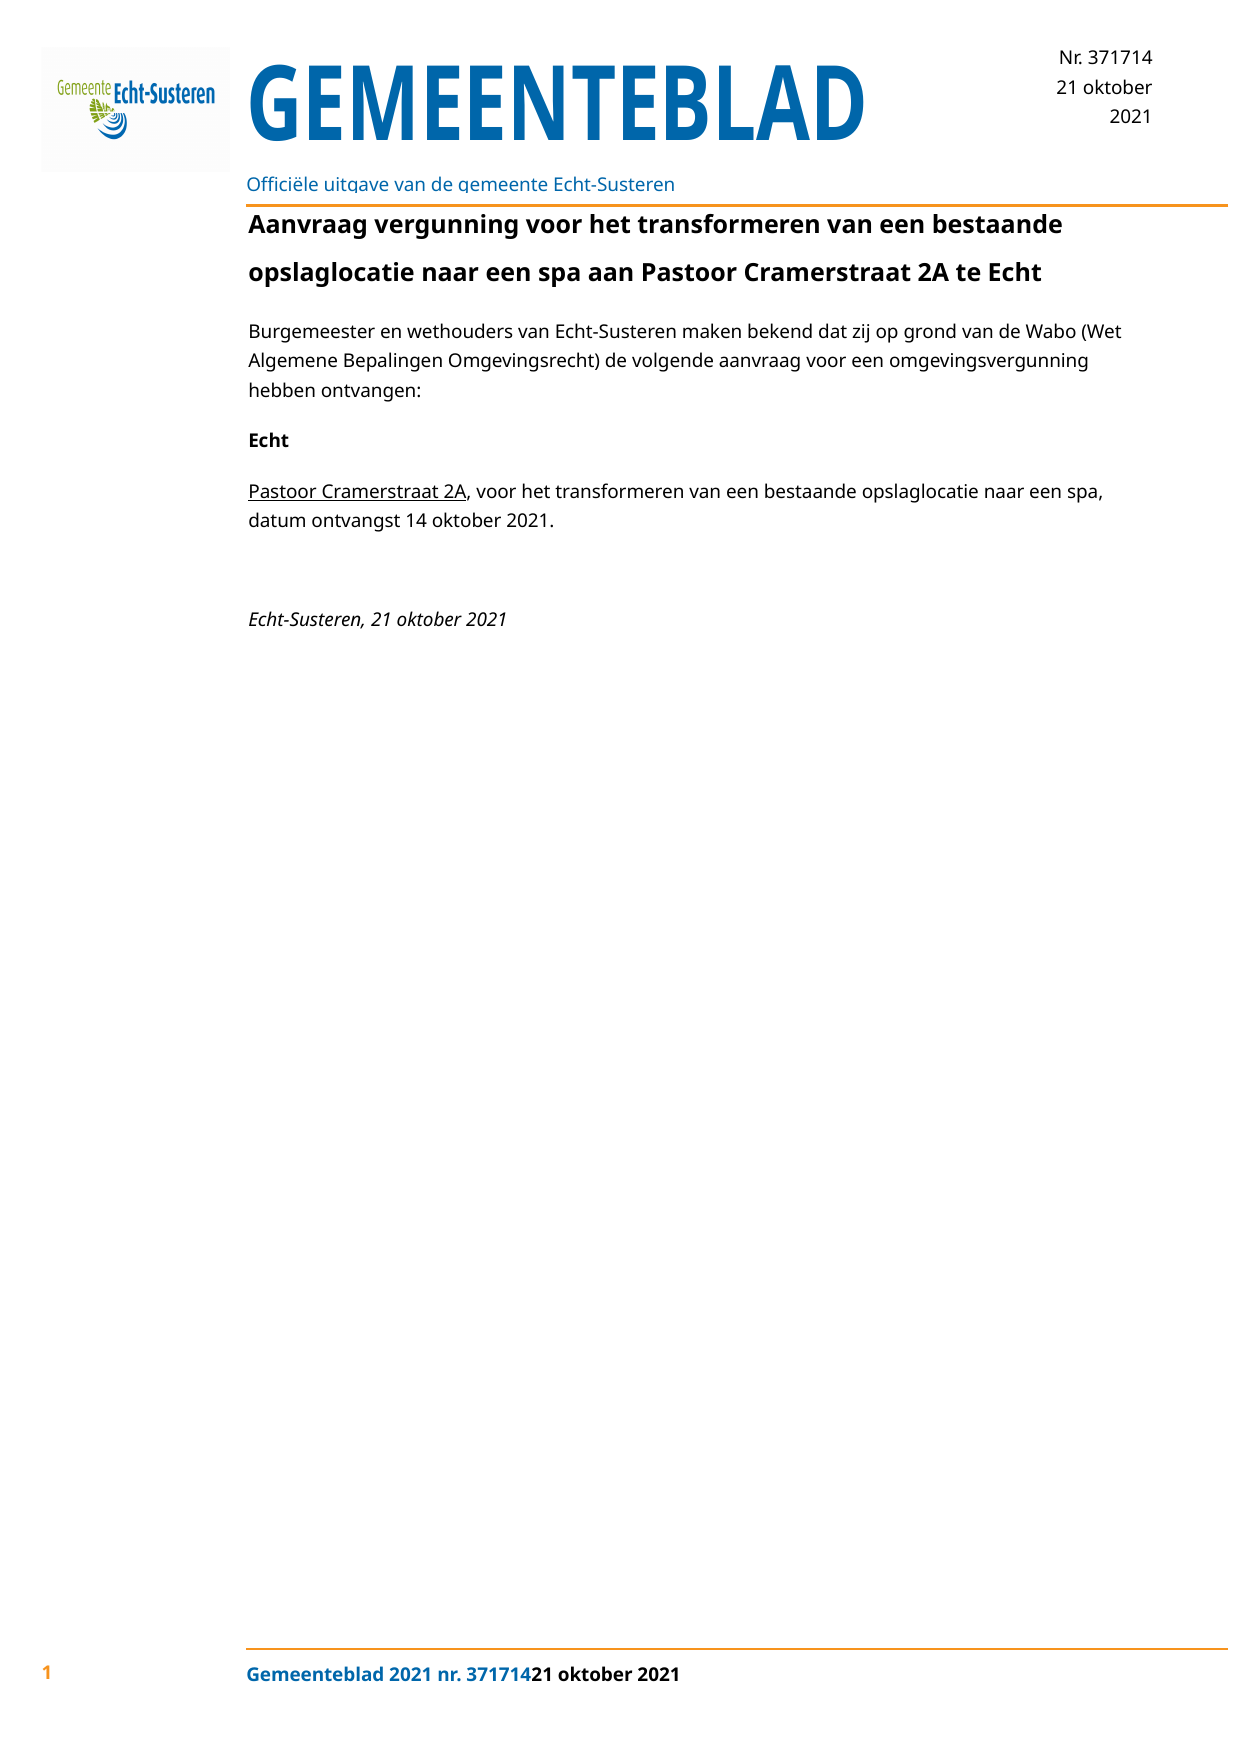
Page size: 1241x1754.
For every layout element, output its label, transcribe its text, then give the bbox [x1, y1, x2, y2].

text Aanvraag vergunning voor het transformeren van een bestaande opslaglocatie naar een spa aan Pastoor Cramerstraat 2A te Echt [248, 207, 1152, 288]
text Echt-Susteren, 21 oktober 2021 [248, 606, 1152, 631]
text Burgemeester en wethouders van Echt-Susteren maken bekend dat zij op grond van de Wabo (Wet Algemene Bepalingen Omgevingsrecht) de volgende aanvraag voor een omgevingsvergunning hebben ontvangen: [248, 318, 1152, 403]
picture [41, 47, 231, 172]
text Echt [248, 427, 1152, 453]
text Pastoor Cramerstraat 2A, voor het transformeren van een bestaande opslaglocatie naar een spa, datum ontvangst 14 oktober 2021. [248, 478, 1152, 533]
